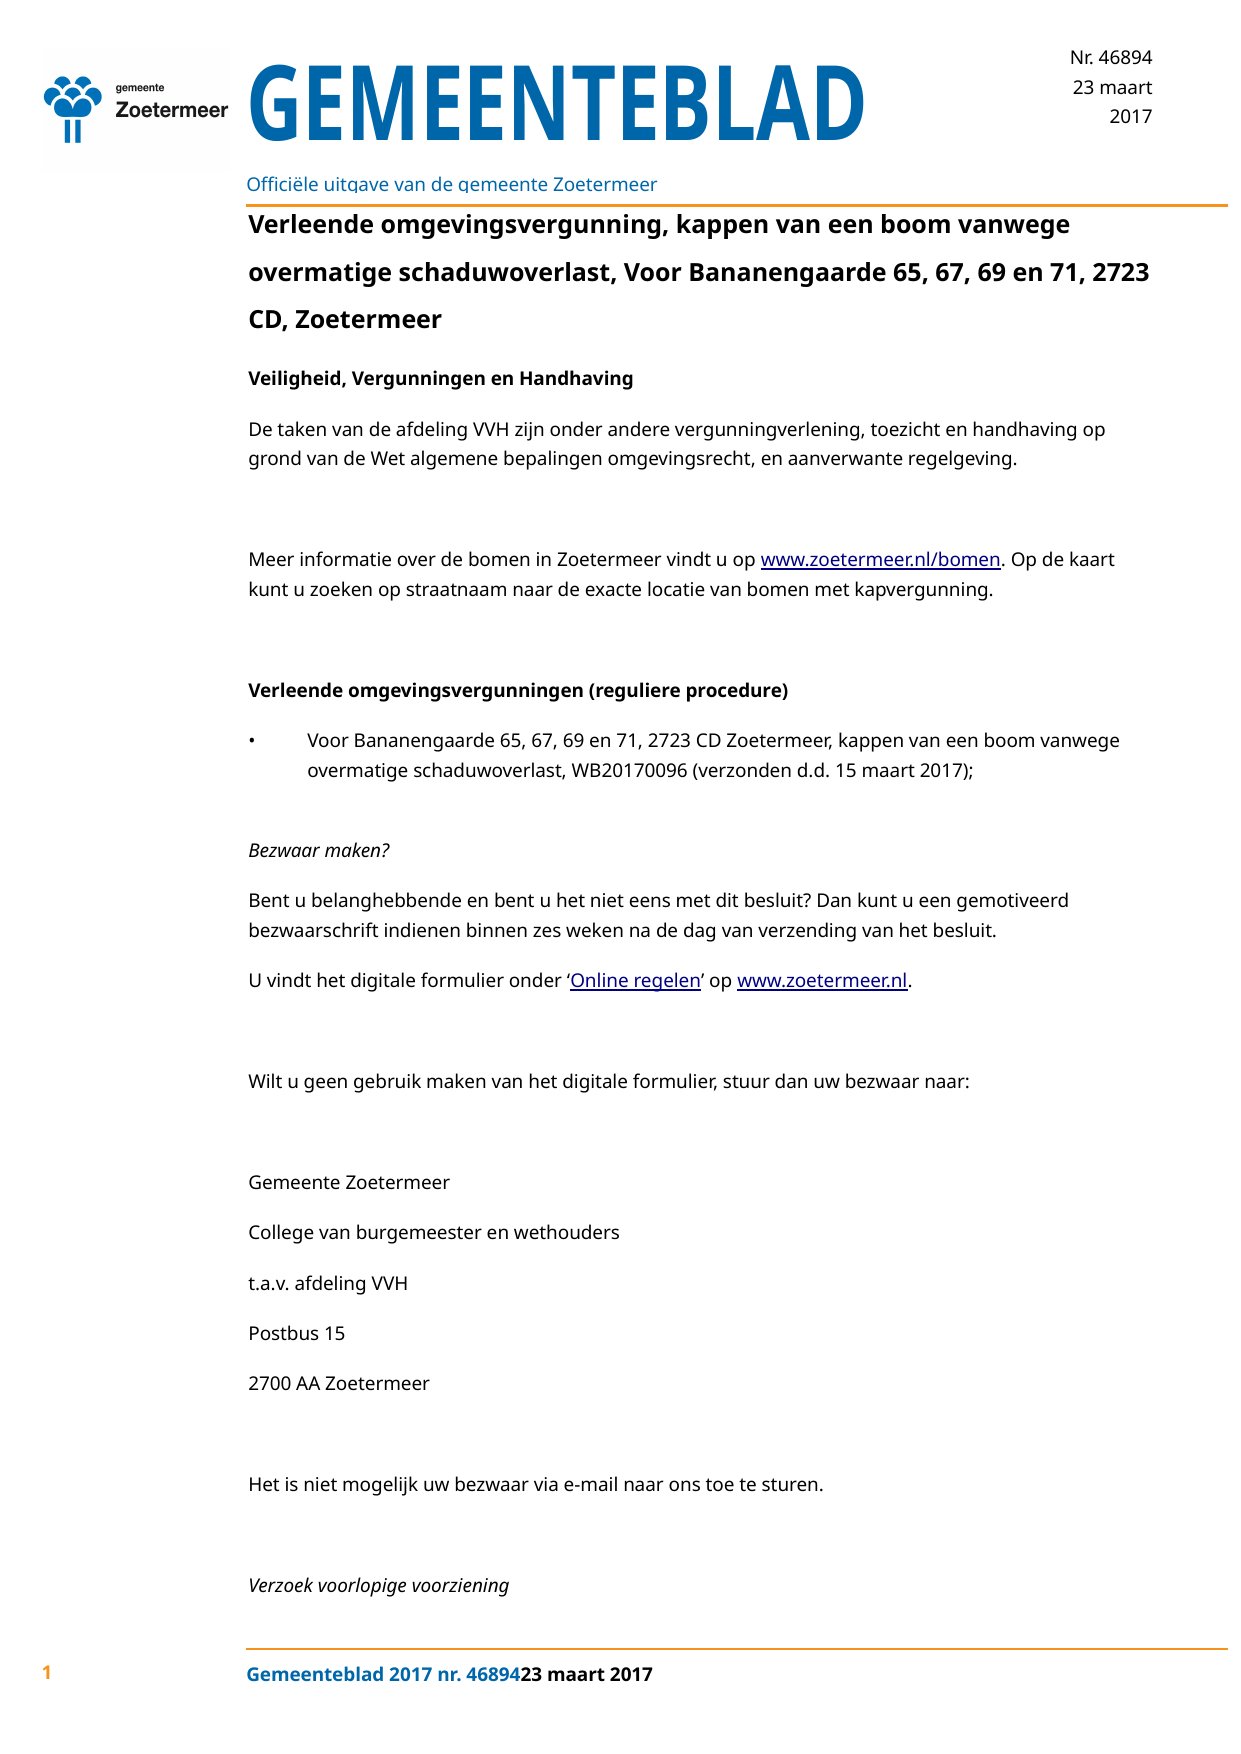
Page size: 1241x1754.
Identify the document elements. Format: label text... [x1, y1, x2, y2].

text Postbus 15 [248, 1320, 1152, 1346]
text College van burgemeester en wethouders [248, 1219, 1152, 1245]
text U vindt het digitale formulier onder ‘Online regelen’ op www.zoetermeer.nl. [248, 967, 1152, 993]
text Meer informatie over de bomen in Zoetermeer vindt u op www.zoetermeer.nl/bomen. Op de kaart kunt u zoeken op straatnaam naar de exacte locatie van bomen met kapvergunning. [248, 546, 1152, 602]
text Gemeente Zoetermeer [248, 1169, 1152, 1194]
picture [41, 47, 231, 172]
text De taken van de afdeling VVH zijn onder andere vergunningverlening, toezicht en handhaving op grond van de Wet algemene bepalingen omgevingsrecht, en aanverwante regelgeving. [248, 416, 1152, 471]
text Bent u belanghebbende en bent u het niet eens met dit besluit? Dan kunt u een gemotiveerd bezwaarschrift indienen binnen zes weken na de dag van verzending van het besluit. [248, 887, 1152, 942]
list Voor Bananengaarde 65, 67, 69 en 71, 2723 CD Zoetermeer, kappen van een boom vanwege overmatige schaduwoverlast, WB20170096 (verzonden d.d. 15 maart 2017); [248, 727, 1152, 782]
text Het is niet mogelijk uw bezwaar via e-mail naar ons toe te sturen. [248, 1471, 1152, 1497]
text Bezwaar maken? [248, 837, 1152, 862]
text Veiligheid, Vergunningen en Handhaving [248, 366, 1152, 391]
text Verleende omgevingsvergunningen (reguliere procedure) [248, 677, 1152, 702]
text Verleende omgevingsvergunning, kappen van een boom vanwege overmatige schaduwoverlast, Voor Bananengaarde 65, 67, 69 en 71, 2723 CD, Zoetermeer [248, 207, 1152, 336]
text t.a.v. afdeling VVH [248, 1270, 1152, 1295]
text Verzoek voorlopige voorziening [248, 1572, 1152, 1598]
text 2700 AA Zoetermeer [248, 1371, 1152, 1396]
text Wilt u geen gebruik maken van het digitale formulier, stuur dan uw bezwaar naar: [248, 1068, 1152, 1094]
